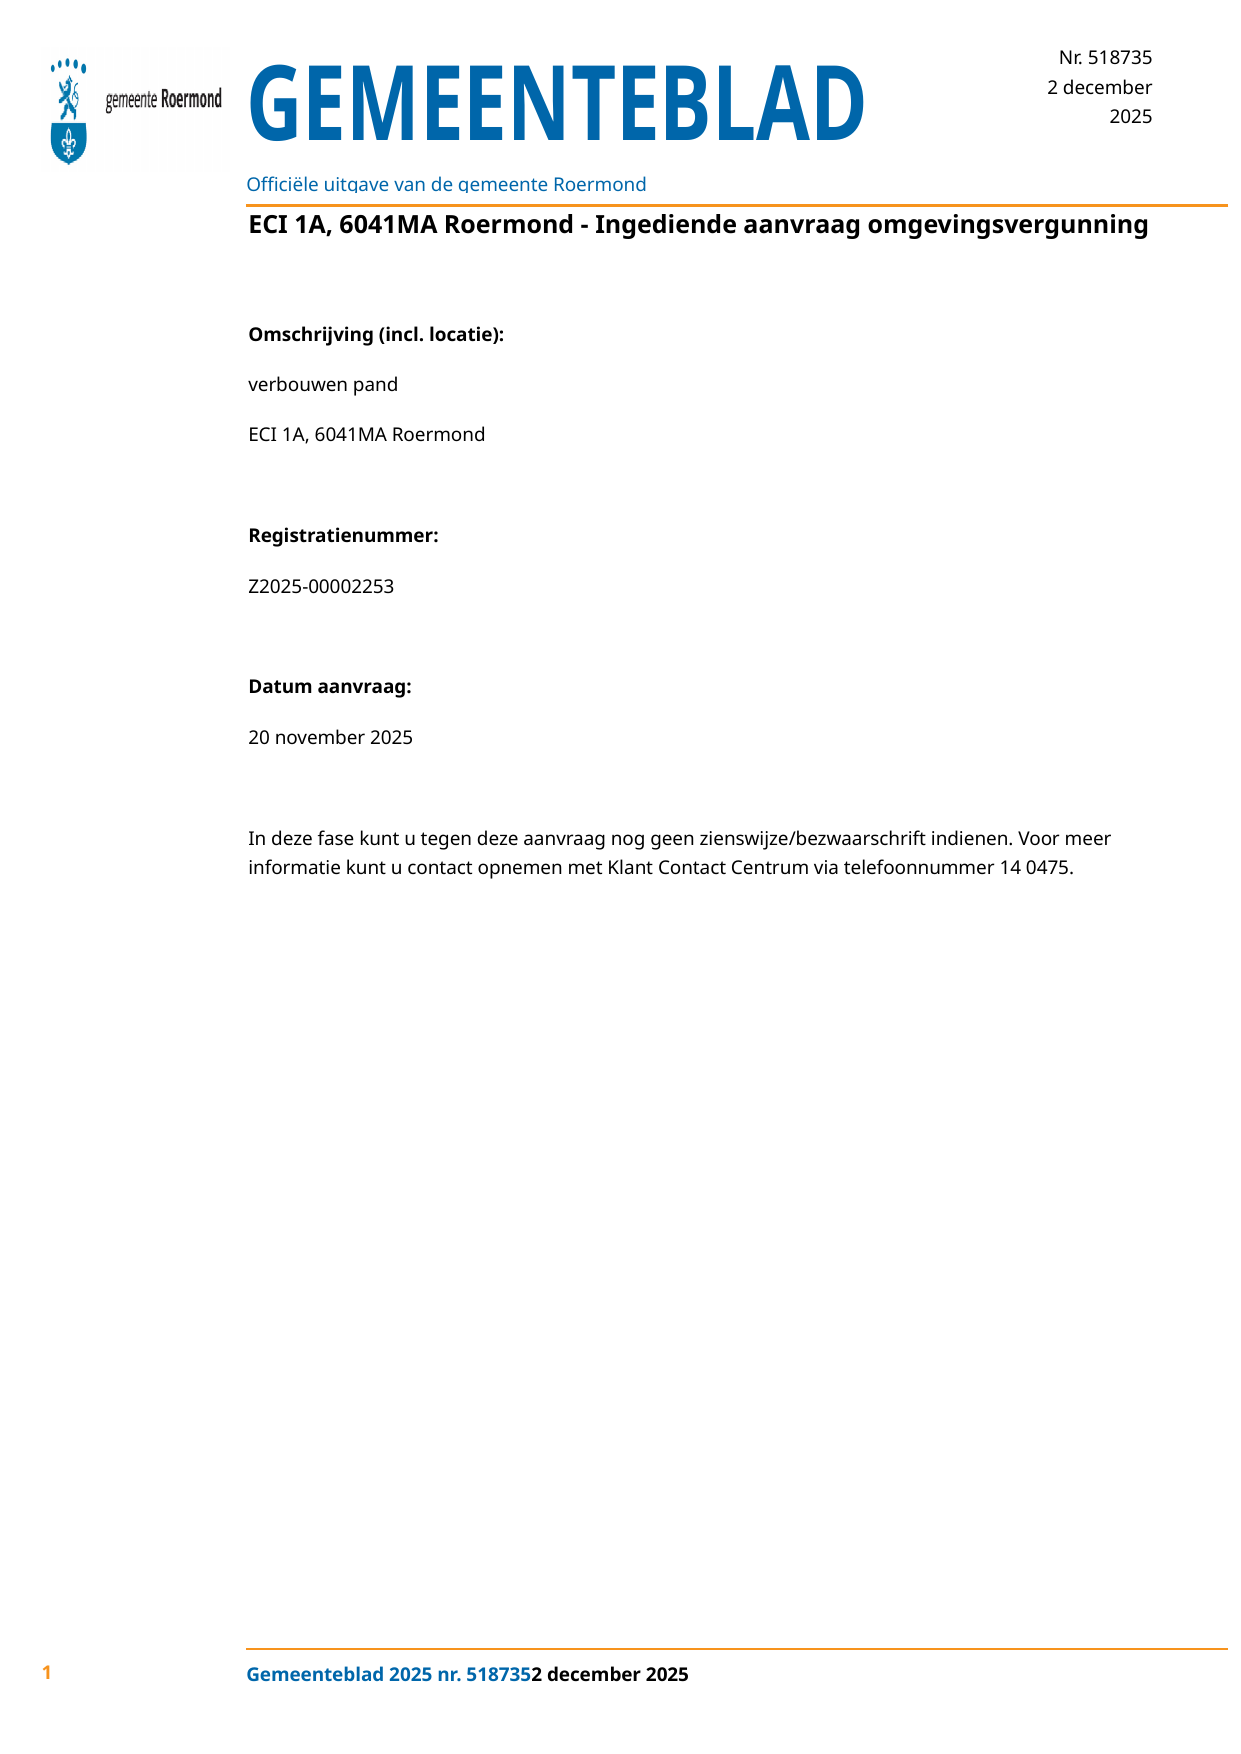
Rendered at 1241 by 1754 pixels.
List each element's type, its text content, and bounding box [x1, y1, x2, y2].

text ECI 1A, 6041MA Roermond - Ingediende aanvraag omgevingsvergunning [248, 207, 1152, 241]
text Registratienummer: [248, 522, 1152, 548]
text Datum aanvraag: [248, 674, 1152, 699]
text verbouwen pand [248, 371, 1152, 397]
text Omschrijving (incl. locatie): [248, 321, 1152, 346]
text In deze fase kunt u tegen deze aanvraag nog geen zienswijze/bezwaarschrift indienen. Voor meer informatie kunt u contact opnemen met Klant Contact Centrum via telefoonnummer 14 0475. [248, 825, 1152, 880]
picture [41, 47, 231, 172]
text Z2025-00002253 [248, 573, 1152, 598]
text ECI 1A, 6041MA Roermond [248, 422, 1152, 447]
text 20 november 2025 [248, 724, 1152, 750]
